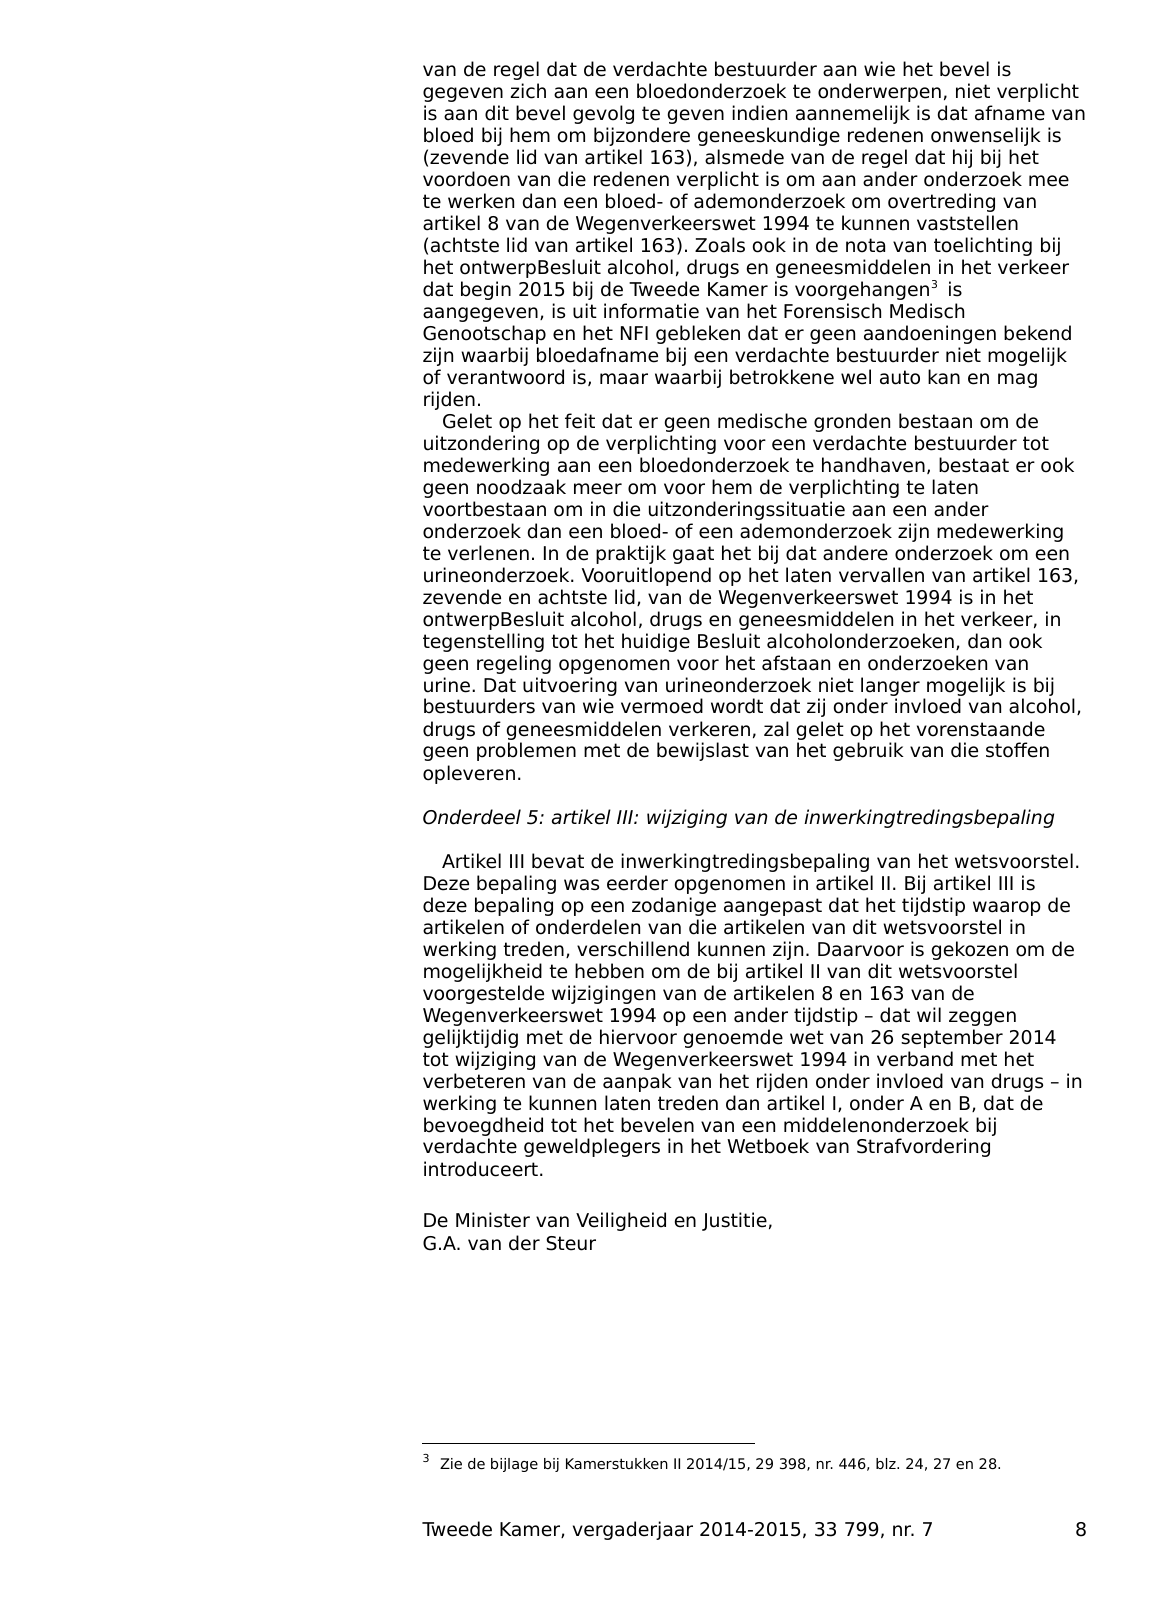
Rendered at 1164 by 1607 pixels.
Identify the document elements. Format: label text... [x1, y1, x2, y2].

text Artikel III bevat de inwerkingtredingsbepaling van het wetsvoorstel. Deze bepaling was eerder opgenomen in artikel II. Bij artikel III is deze bepaling op een zodanige aangepast dat het tijdstip waarop de artikelen of onderdelen van die artikelen van dit wetsvoorstel in werking treden, verschillend kunnen zijn. Daarvoor is gekozen om de mogelijkheid te hebben om de bij artikel II van dit wetsvoorstel voorgestelde wijzigingen van de artikelen 8 en 163 van de Wegenverkeerswet 1994 op een ander tijdstip – dat wil zeggen gelijktijdig met de hiervoor genoemde wet van 26 september 2014 tot wijziging van de Wegenverkeerswet 1994 in verband met het verbeteren van de aanpak van het rijden onder invloed van drugs – in werking te kunnen laten treden dan artikel I, onder A en B, dat de bevoegdheid tot het bevelen van een middelenonderzoek bij verdachte geweldplegers in het Wetboek van Strafvordering introduceert. [422, 851, 1087, 1180]
text van de regel dat de verdachte bestuurder aan wie het bevel is gegeven zich aan een bloedonderzoek te onderwerpen, niet verplicht is aan dit bevel gevolg te geven indien aannemelijk is dat afname van bloed bij hem om bijzondere geneeskundige redenen onwenselijk is (zevende lid van artikel 163), alsmede van de regel dat hij bij het voordoen van die redenen verplicht is om aan ander onderzoek mee te werken dan een bloed- of ademonderzoek om overtreding van artikel 8 van de Wegenverkeerswet 1994 te kunnen vaststellen (achtste lid van artikel 163). Zoals ook in de nota van toelichting bij het ontwerpBesluit alcohol, drugs en geneesmiddelen in het verkeer dat begin 2015 bij de Tweede Kamer is voorgehangen is aangegeven, is uit informatie van het Forensisch Medisch Genootschap en het NFI gebleken dat er geen aandoeningen bekend zijn waarbij bloedafname bij een verdachte bestuurder niet mogelijk of verantwoord is, maar waarbij betrokkene wel auto kan en mag rijden. [422, 59, 1087, 411]
text De Minister van Veiligheid en Justitie, G.A. van der Steur [422, 1210, 1087, 1254]
text Zie de bijlage bij Kamerstukken II 2014/15, 29 398, nr. 446, blz. 24, 27 en 28. [422, 1452, 1087, 1474]
subtitle Onderdeel 5: artikel III: wijziging van de inwerkingtredingsbepaling [422, 807, 1087, 828]
text Gelet op het feit dat er geen medische gronden bestaan om de uitzondering op de verplichting voor een verdachte bestuurder tot medewerking aan een bloedonderzoek te handhaven, bestaat er ook geen noodzaak meer om voor hem de verplichting te laten voortbestaan om in die uitzonderingssituatie aan een ander onderzoek dan een bloed- of een ademonderzoek zijn medewerking te verlenen. In de praktijk gaat het bij dat andere onderzoek om een urineonderzoek. Vooruitlopend op het laten vervallen van artikel 163, zevende en achtste lid, van de Wegenverkeerswet 1994 is in het ontwerpBesluit alcohol, drugs en geneesmiddelen in het verkeer, in tegenstelling tot het huidige Besluit alcoholonderzoeken, dan ook geen regeling opgenomen voor het afstaan en onderzoeken van urine. Dat uitvoering van urineonderzoek niet langer mogelijk is bij bestuurders van wie vermoed wordt dat zij onder invloed van alcohol, drugs of geneesmiddelen verkeren, zal gelet op het vorenstaande geen problemen met de bewijslast van het gebruik van die stoffen opleveren. [422, 411, 1087, 784]
